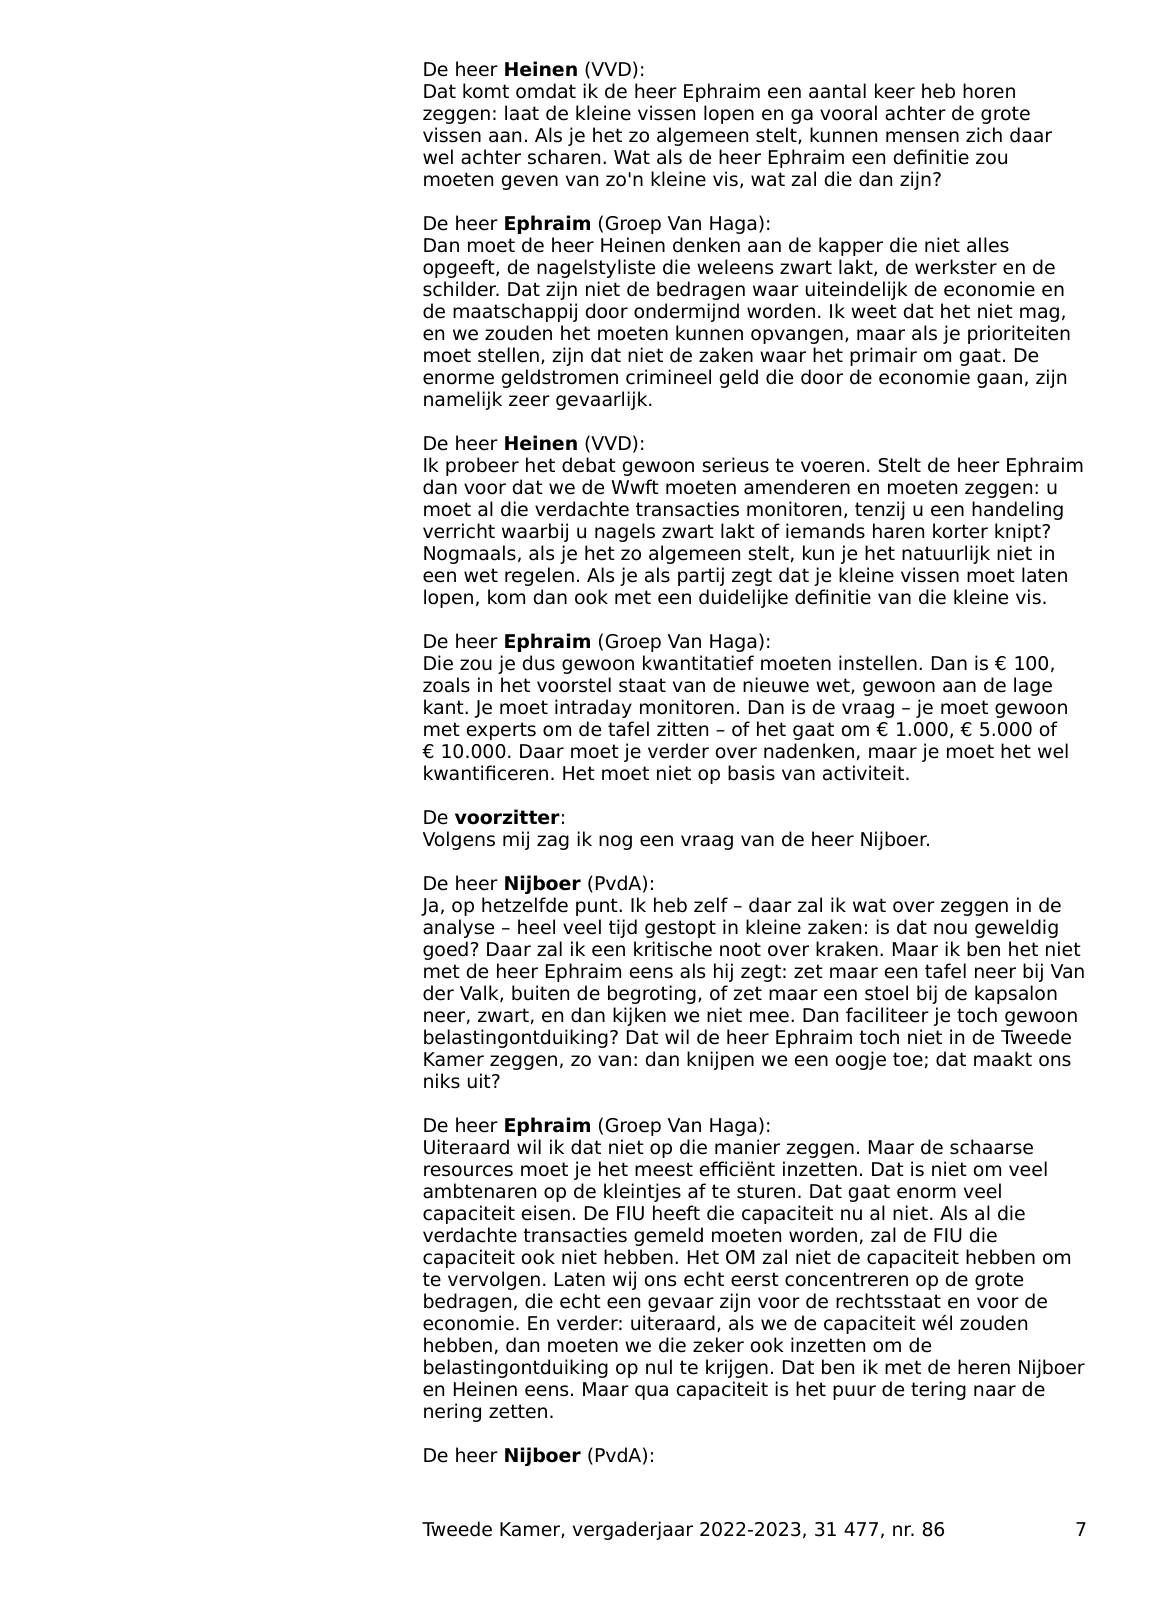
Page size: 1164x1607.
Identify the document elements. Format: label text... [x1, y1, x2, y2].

text De voorzitter: [422, 807, 1087, 829]
text De heer Nijboer (PvdA): [422, 1445, 1087, 1467]
text De heer Ephraim (Groep Van Haga): [422, 213, 1087, 235]
text De heer Heinen (VVD): [422, 59, 1087, 81]
text Ja, op hetzelfde punt. Ik heb zelf – daar zal ik wat over zeggen in de analyse – heel veel tijd gestopt in kleine zaken: is dat nou geweldig goed? Daar zal ik een kritische noot over kraken. Maar ik ben het niet met de heer Ephraim eens als hij zegt: zet maar een tafel neer bij Van der Valk, buiten de begroting, of zet maar een stoel bij de kapsalon neer, zwart, en dan kijken we niet mee. Dan faciliteer je toch gewoon belastingontduiking? Dat wil de heer Ephraim toch niet in de Tweede Kamer zeggen, zo van: dan knijpen we een oogje toe; dat maakt ons niks uit? [422, 895, 1087, 1093]
text Volgens mij zag ik nog een vraag van de heer Nijboer. [422, 829, 1087, 851]
text Die zou je dus gewoon kwantitatief moeten instellen. Dan is € 100, zoals in het voorstel staat van de nieuwe wet, gewoon aan de lage kant. Je moet intraday monitoren. Dan is de vraag – je moet gewoon met experts om de tafel zitten – of het gaat om € 1.000, € 5.000 of € 10.000. Daar moet je verder over nadenken, maar je moet het wel kwantificeren. Het moet niet op basis van activiteit. [422, 653, 1087, 785]
text De heer Ephraim (Groep Van Haga): [422, 631, 1087, 653]
text Ik probeer het debat gewoon serieus te voeren. Stelt de heer Ephraim dan voor dat we de Wwft moeten amenderen en moeten zeggen: u moet al die verdachte transacties monitoren, tenzij u een handeling verricht waarbij u nagels zwart lakt of iemands haren korter knipt? Nogmaals, als je het zo algemeen stelt, kun je het natuurlijk niet in een wet regelen. Als je als partij zegt dat je kleine vissen moet laten lopen, kom dan ook met een duidelijke definitie van die kleine vis. [422, 455, 1087, 609]
text De heer Heinen (VVD): [422, 433, 1087, 455]
text Dan moet de heer Heinen denken aan de kapper die niet alles opgeeft, de nagelstyliste die weleens zwart lakt, de werkster en de schilder. Dat zijn niet de bedragen waar uiteindelijk de economie en de maatschappij door ondermijnd worden. Ik weet dat het niet mag, en we zouden het moeten kunnen opvangen, maar als je prioriteiten moet stellen, zijn dat niet de zaken waar het primair om gaat. De enorme geldstromen crimineel geld die door de economie gaan, zijn namelijk zeer gevaarlijk. [422, 235, 1087, 411]
text Uiteraard wil ik dat niet op die manier zeggen. Maar de schaarse resources moet je het meest efficiënt inzetten. Dat is niet om veel ambtenaren op de kleintjes af te sturen. Dat gaat enorm veel capaciteit eisen. De FIU heeft die capaciteit nu al niet. Als al die verdachte transacties gemeld moeten worden, zal de FIU die capaciteit ook niet hebben. Het OM zal niet de capaciteit hebben om te vervolgen. Laten wij ons echt eerst concentreren op de grote bedragen, die echt een gevaar zijn voor de rechtsstaat en voor de economie. En verder: uiteraard, als we de capaciteit wél zouden hebben, dan moeten we die zeker ook inzetten om de belastingontduiking op nul te krijgen. Dat ben ik met de heren Nijboer en Heinen eens. Maar qua capaciteit is het puur de tering naar de nering zetten. [422, 1137, 1087, 1423]
text De heer Nijboer (PvdA): [422, 873, 1087, 895]
text Dat komt omdat ik de heer Ephraim een aantal keer heb horen zeggen: laat de kleine vissen lopen en ga vooral achter de grote vissen aan. Als je het zo algemeen stelt, kunnen mensen zich daar wel achter scharen. Wat als de heer Ephraim een definitie zou moeten geven van zo'n kleine vis, wat zal die dan zijn? [422, 81, 1087, 191]
text De heer Ephraim (Groep Van Haga): [422, 1115, 1087, 1137]
